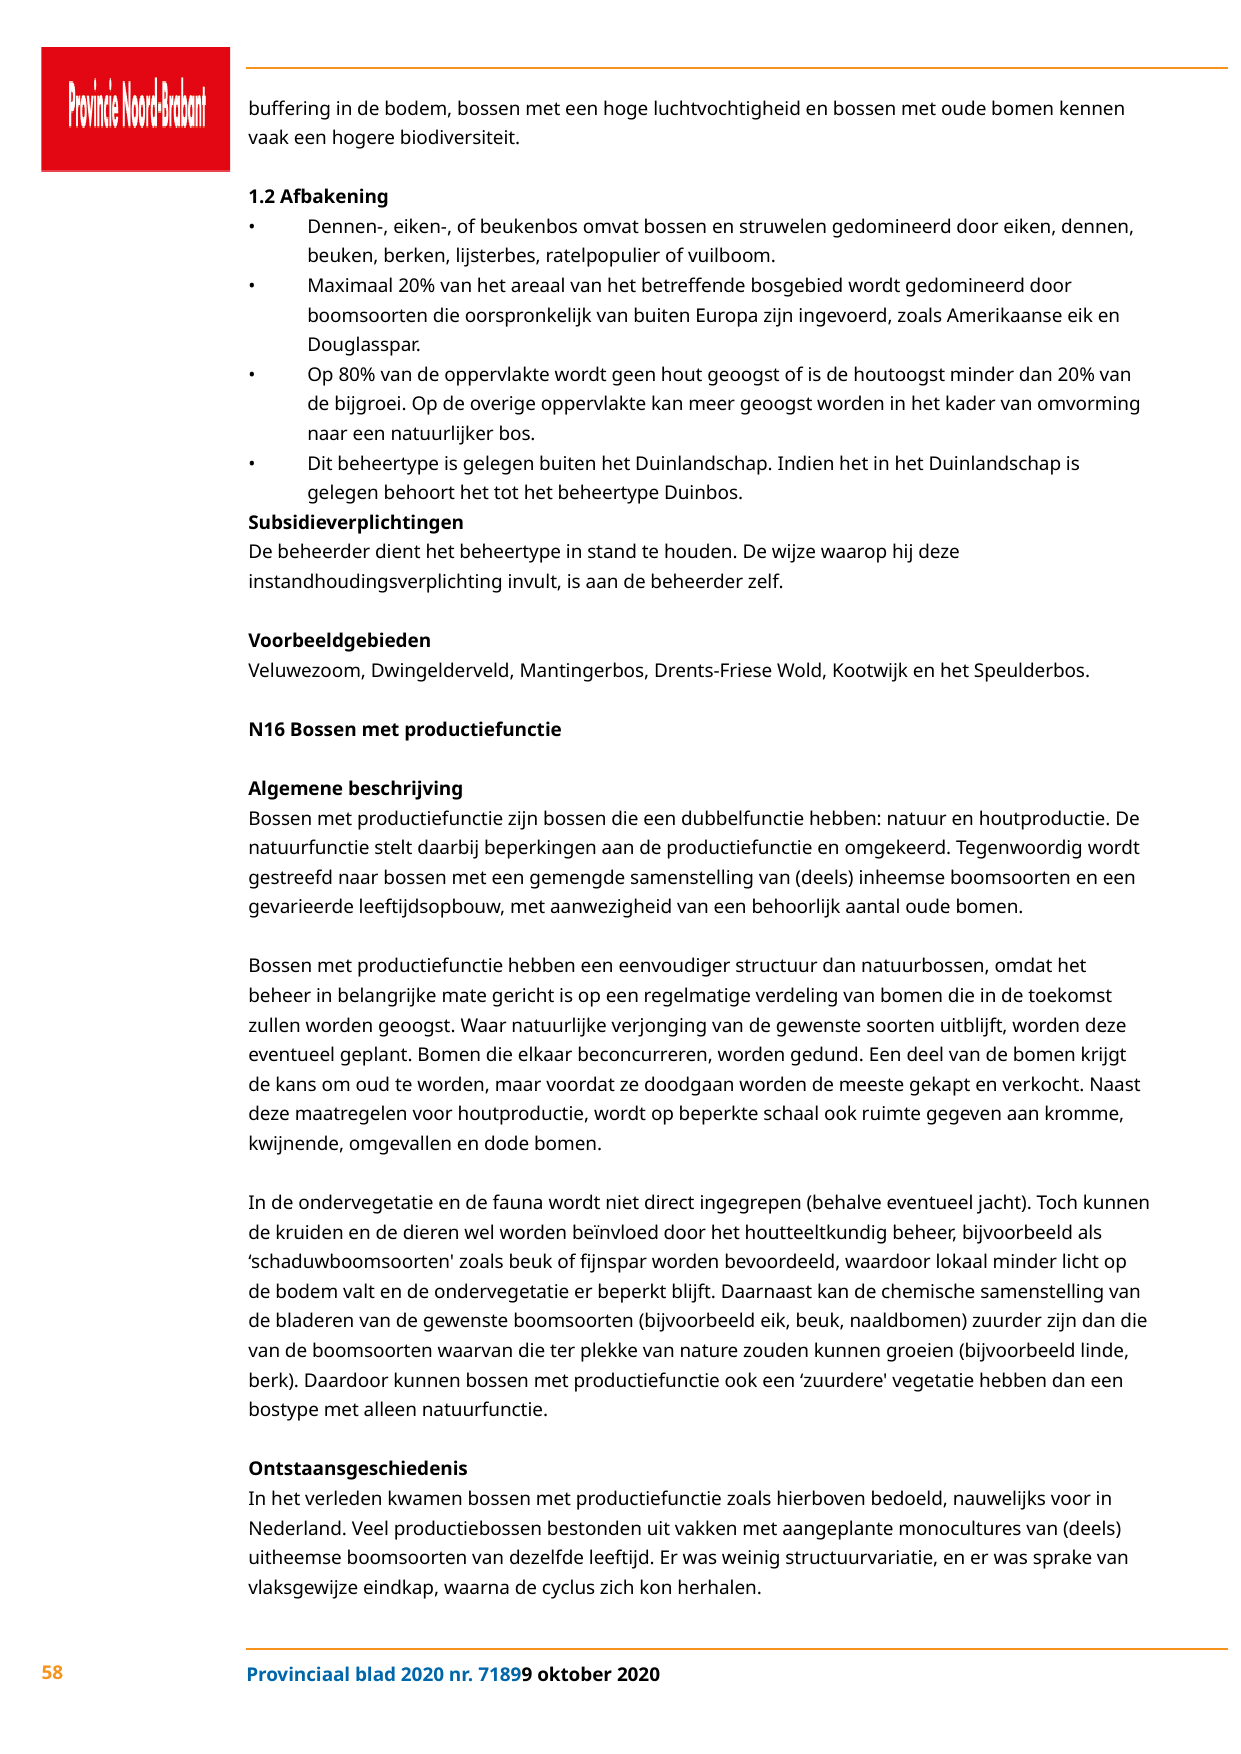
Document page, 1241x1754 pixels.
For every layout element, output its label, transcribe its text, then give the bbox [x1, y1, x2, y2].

text Subsidieverplichtingen [248, 509, 1152, 535]
text N16 Bossen met productiefunctie [248, 716, 1152, 742]
list Dennen-, eiken-, of beukenbos omvat bossen en struwelen gedomineerd door eiken, dennen, beuken, berken, lijsterbes, ratelpopulier of vuilboom. [248, 213, 1152, 268]
list Maximaal 20% van het areaal van het betreffende bosgebied wordt gedomineerd door boomsoorten die oorspronkelijk van buiten Europa zijn ingevoerd, zoals Amerikaanse eik en Douglasspar. [248, 272, 1152, 357]
text buffering in de bodem, bossen met een hoge luchtvochtigheid en bossen met oude bomen kennen vaak een hogere biodiversiteit. [248, 95, 1152, 150]
text Algemene beschrijving [248, 775, 1152, 801]
list Dit beheertype is gelegen buiten het Duinlandschap. Indien het in het Duinlandschap is gelegen behoort het tot het beheertype Duinbos. [248, 450, 1152, 505]
text De beheerder dient het beheertype in stand te houden. De wijze waarop hij deze instandhoudingsverplichting invult, is aan de beheerder zelf. [248, 538, 1152, 594]
text Bossen met productiefunctie zijn bossen die een dubbelfunctie hebben: natuur en houtproductie. De natuurfunctie stelt daarbij beperkingen aan de productiefunctie en omgekeerd. Tegenwoordig wordt gestreefd naar bossen met een gemengde samenstelling van (deels) inheemse boomsoorten en een gevarieerde leeftijdsopbouw, met aanwezigheid van een behoorlijk aantal oude bomen. [248, 805, 1152, 919]
picture [41, 47, 231, 172]
list Op 80% van de oppervlakte wordt geen hout geoogst of is de houtoogst minder dan 20% van de bijgroei. Op de overige oppervlakte kan meer geoogst worden in het kader van omvorming naar een natuurlijker bos. [248, 361, 1152, 446]
text In het verleden kwamen bossen met productiefunctie zoals hierboven bedoeld, nauwelijks voor in Nederland. Veel productiebossen bestonden uit vakken met aangeplante monocultures van (deels) uitheemse boomsoorten van dezelfde leeftijd. Er was weinig structuurvariatie, en er was sprake van vlaksgewijze eindkap, waarna de cyclus zich kon herhalen. [248, 1485, 1152, 1600]
text 1.2 Afbakening [248, 183, 1152, 209]
text Ontstaansgeschiedenis [248, 1456, 1152, 1481]
text Veluwezoom, Dwingelderveld, Mantingerbos, Drents-Friese Wold, Kootwijk en het Speulderbos. [248, 657, 1152, 683]
text Voorbeeldgebieden [248, 627, 1152, 653]
text In de ondervegetatie en de fauna wordt niet direct ingegrepen (behalve eventueel jacht). Toch kunnen de kruiden en de dieren wel worden beïnvloed door het houtteeltkundig beheer, bijvoorbeeld als ‘schaduwboomsoorten' zoals beuk of fijnspar worden bevoordeeld, waardoor lokaal minder licht op de bodem valt en de ondervegetatie er beperkt blijft. Daarnaast kan de chemische samenstelling van de bladeren van de gewenste boomsoorten (bijvoorbeeld eik, beuk, naaldbomen) zuurder zijn dan die van de boomsoorten waarvan die ter plekke van nature zouden kunnen groeien (bijvoorbeeld linde, berk). Daardoor kunnen bossen met productiefunctie ook een ‘zuurdere' vegetatie hebben dan een bostype met alleen natuurfunctie. [248, 1189, 1152, 1422]
text Bossen met productiefunctie hebben een eenvoudiger structuur dan natuurbossen, omdat het beheer in belangrijke mate gericht is op een regelmatige verdeling van bomen die in de toekomst zullen worden geoogst. Waar natuurlijke verjonging van de gewenste soorten uitblijft, worden deze eventueel geplant. Bomen die elkaar beconcurreren, worden gedund. Een deel van de bomen krijgt de kans om oud te worden, maar voordat ze doodgaan worden de meeste gekapt en verkocht. Naast deze maatregelen voor houtproductie, wordt op beperkte schaal ook ruimte gegeven aan kromme, kwijnende, omgevallen en dode bomen. [248, 953, 1152, 1156]
